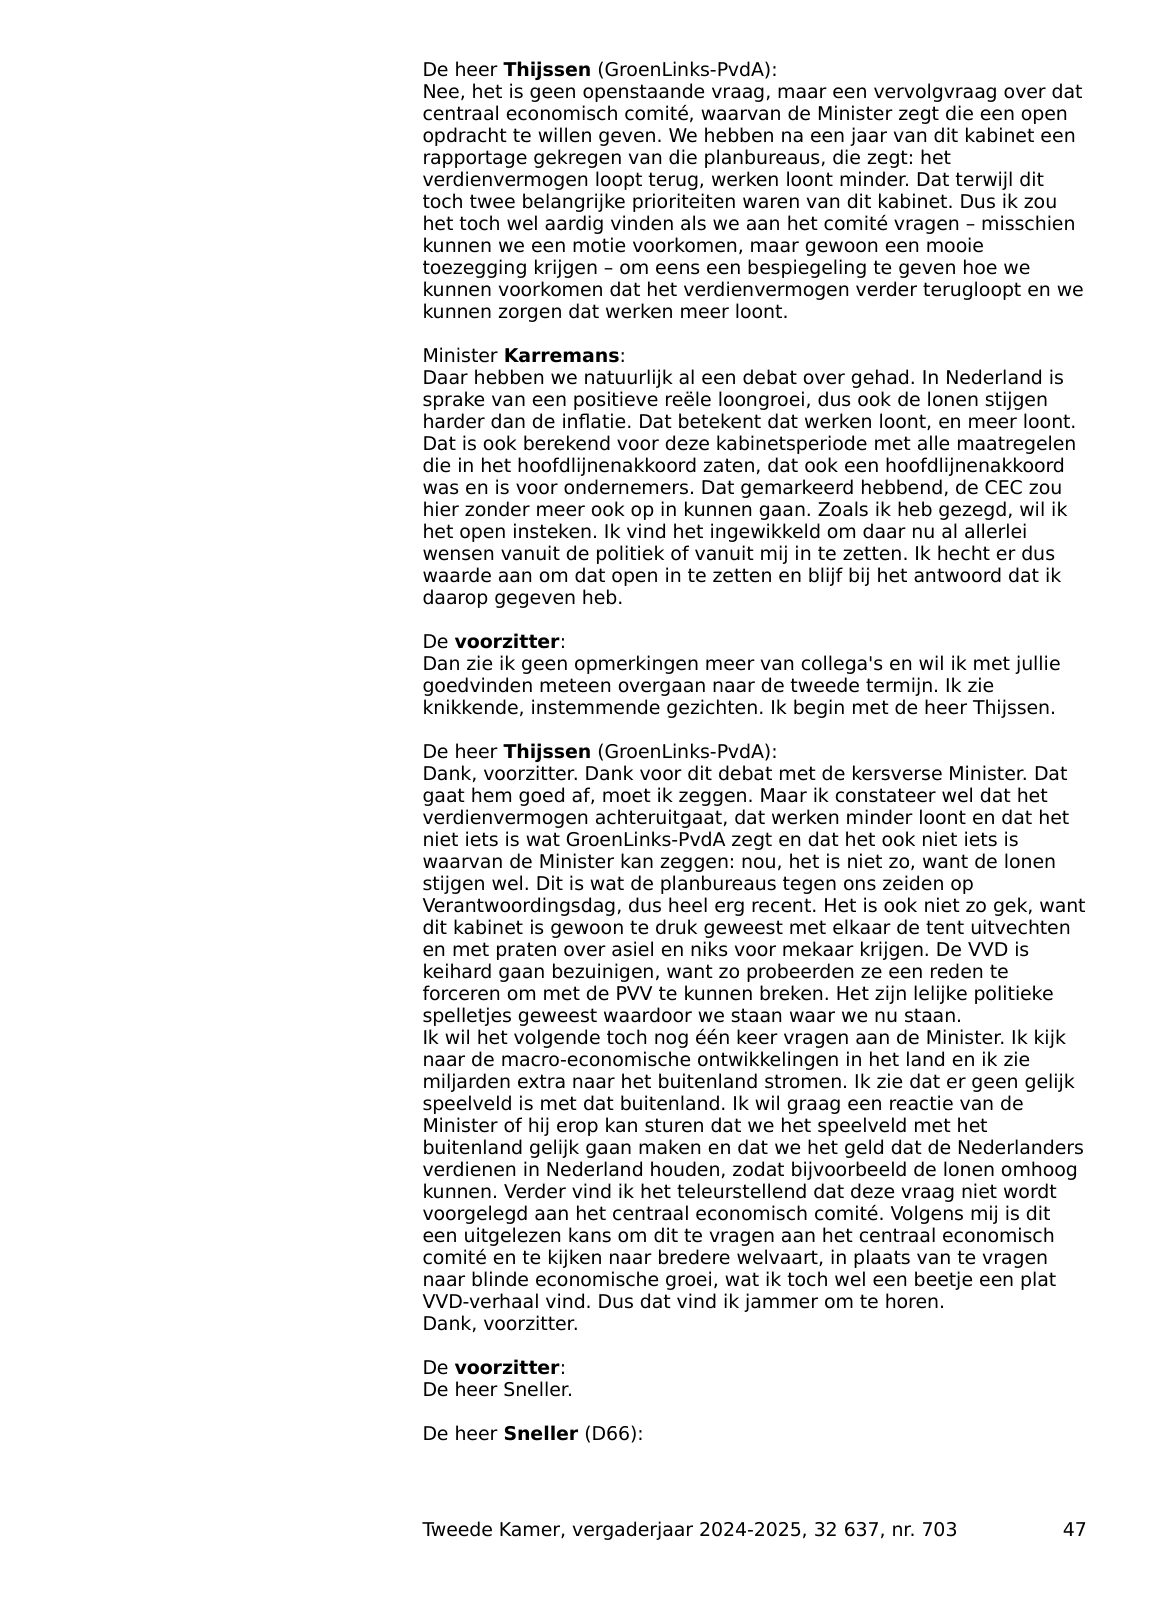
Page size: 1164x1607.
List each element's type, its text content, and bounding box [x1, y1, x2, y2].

text De heer Sneller (D66): [422, 1423, 1087, 1445]
text De voorzitter: [422, 631, 1087, 653]
text De heer Sneller. [422, 1379, 1087, 1401]
text Daar hebben we natuurlijk al een debat over gehad. In Nederland is sprake van een positieve reële loongroei, dus ook de lonen stijgen harder dan de inflatie. Dat betekent dat werken loont, en meer loont. Dat is ook berekend voor deze kabinetsperiode met alle maatregelen die in het hoofdlijnenakkoord zaten, dat ook een hoofdlijnenakkoord was en is voor ondernemers. Dat gemarkeerd hebbend, de CEC zou hier zonder meer ook op in kunnen gaan. Zoals ik heb gezegd, wil ik het open insteken. Ik vind het ingewikkeld om daar nu al allerlei wensen vanuit de politiek of vanuit mij in te zetten. Ik hecht er dus waarde aan om dat open in te zetten en blijf bij het antwoord dat ik daarop gegeven heb. [422, 367, 1087, 609]
text Ik wil het volgende toch nog één keer vragen aan de Minister. Ik kijk naar de macro-economische ontwikkelingen in het land en ik zie miljarden extra naar het buitenland stromen. Ik zie dat er geen gelijk speelveld is met dat buitenland. Ik wil graag een reactie van de Minister of hij erop kan sturen dat we het speelveld met het buitenland gelijk gaan maken en dat we het geld dat de Nederlanders verdienen in Nederland houden, zodat bijvoorbeeld de lonen omhoog kunnen. Verder vind ik het teleurstellend dat deze vraag niet wordt voorgelegd aan het centraal economisch comité. Volgens mij is dit een uitgelezen kans om dit te vragen aan het centraal economisch comité en te kijken naar bredere welvaart, in plaats van te vragen naar blinde economische groei, wat ik toch wel een beetje een plat VVD-verhaal vind. Dus dat vind ik jammer om te horen. [422, 1027, 1087, 1312]
text De heer Thijssen (GroenLinks-PvdA): [422, 741, 1087, 763]
text Nee, het is geen openstaande vraag, maar een vervolgvraag over dat centraal economisch comité, waarvan de Minister zegt die een open opdracht te willen geven. We hebben na een jaar van dit kabinet een rapportage gekregen van die planbureaus, die zegt: het verdienvermogen loopt terug, werken loont minder. Dat terwijl dit toch twee belangrijke prioriteiten waren van dit kabinet. Dus ik zou het toch wel aardig vinden als we aan het comité vragen – misschien kunnen we een motie voorkomen, maar gewoon een mooie toezegging krijgen – om eens een bespiegeling te geven hoe we kunnen voorkomen dat het verdienvermogen verder terugloopt en we kunnen zorgen dat werken meer loont. [422, 81, 1087, 323]
text Dank, voorzitter. [422, 1312, 1087, 1334]
text De heer Thijssen (GroenLinks-PvdA): [422, 59, 1087, 81]
text Dank, voorzitter. Dank voor dit debat met de kersverse Minister. Dat gaat hem goed af, moet ik zeggen. Maar ik constateer wel dat het verdienvermogen achteruitgaat, dat werken minder loont en dat het niet iets is wat GroenLinks-PvdA zegt en dat het ook niet iets is waarvan de Minister kan zeggen: nou, het is niet zo, want de lonen stijgen wel. Dit is wat de planbureaus tegen ons zeiden op Verantwoordingsdag, dus heel erg recent. Het is ook niet zo gek, want dit kabinet is gewoon te druk geweest met elkaar de tent uitvechten en met praten over asiel en niks voor mekaar krijgen. De VVD is keihard gaan bezuinigen, want zo probeerden ze een reden te forceren om met de PVV te kunnen breken. Het zijn lelijke politieke spelletjes geweest waardoor we staan waar we nu staan. [422, 763, 1087, 1027]
text Dan zie ik geen opmerkingen meer van collega's en wil ik met jullie goedvinden meteen overgaan naar de tweede termijn. Ik zie knikkende, instemmende gezichten. Ik begin met de heer Thijssen. [422, 653, 1087, 719]
text De voorzitter: [422, 1357, 1087, 1379]
text Minister Karremans: [422, 345, 1087, 367]
